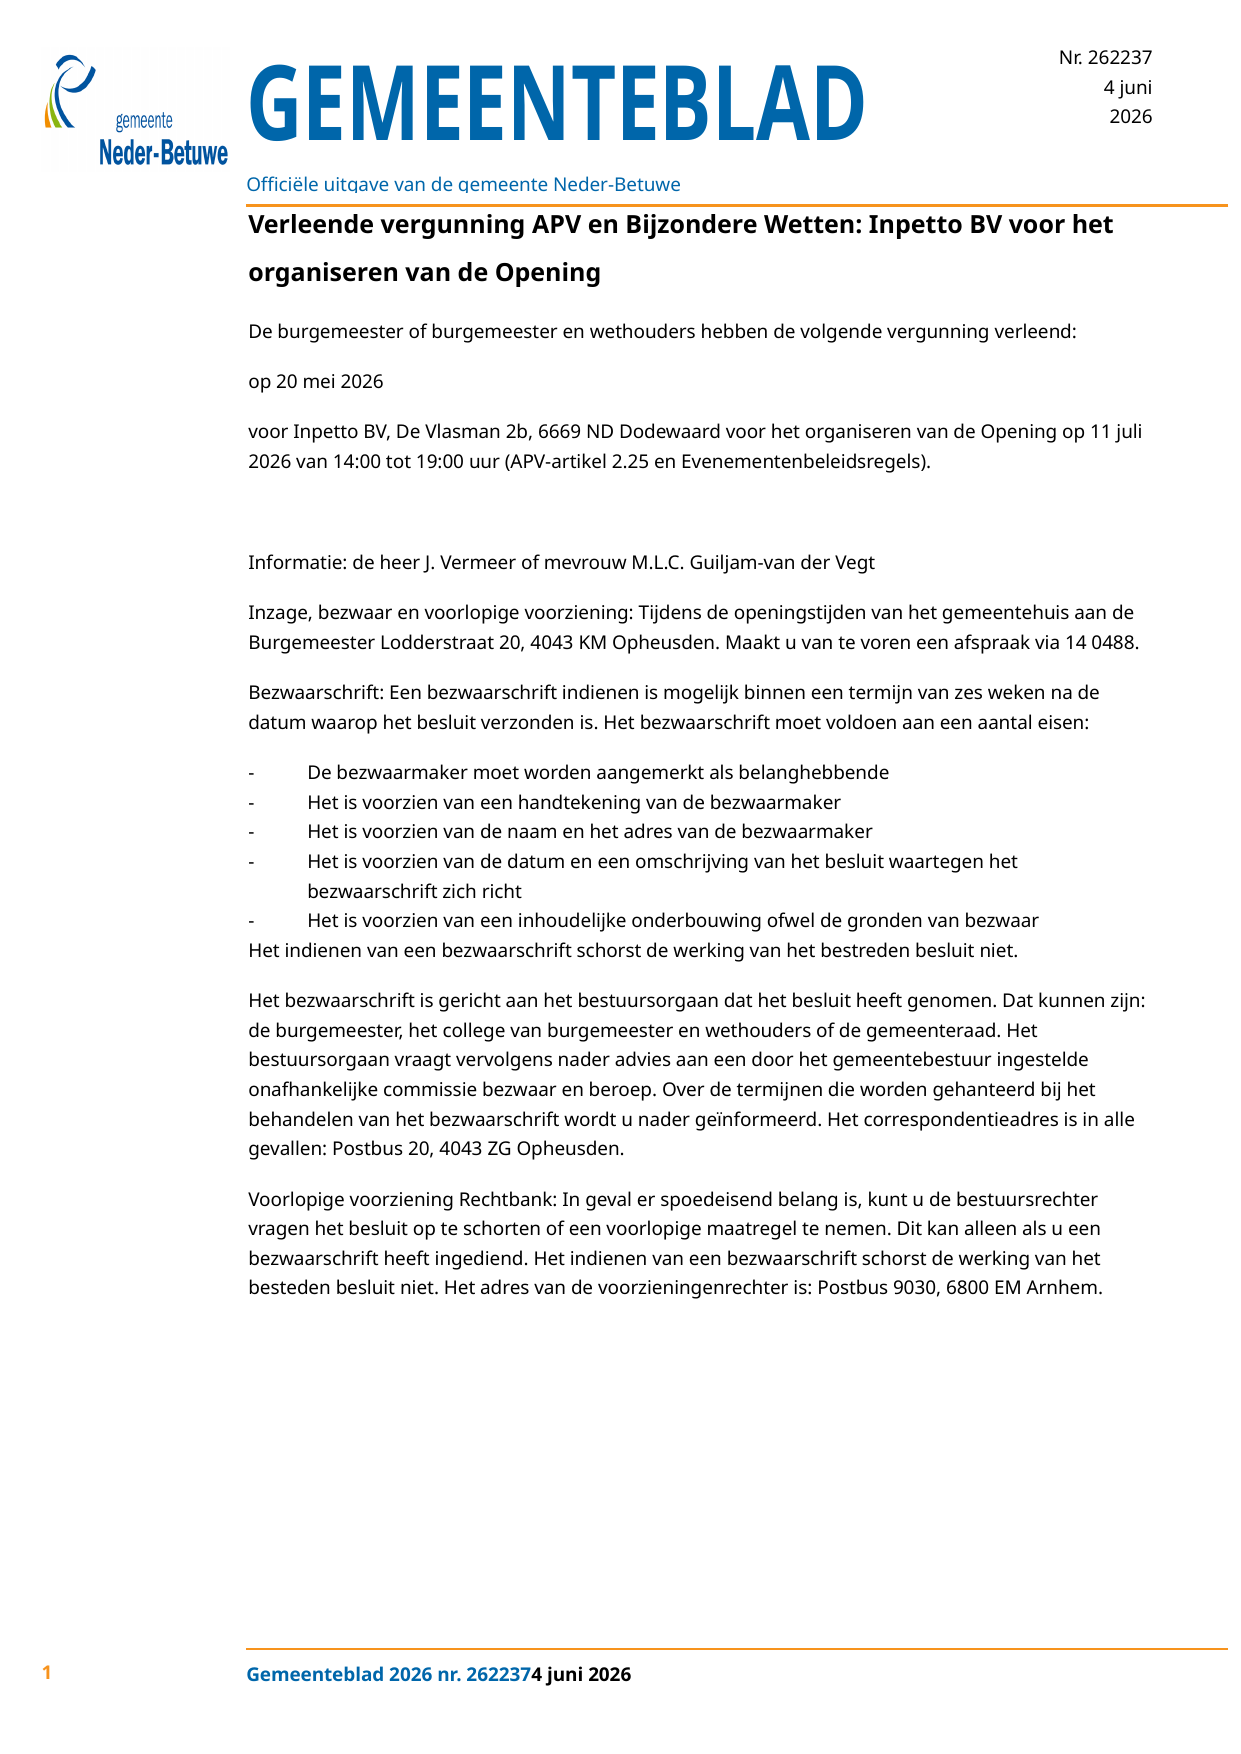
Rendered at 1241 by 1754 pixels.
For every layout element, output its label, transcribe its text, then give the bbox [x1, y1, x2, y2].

text De burgemeester of burgemeester en wethouders hebben de volgende vergunning verleend: [248, 318, 1152, 344]
list Het is voorzien van een handtekening van de bezwaarmaker [248, 789, 1152, 815]
list De bezwaarmaker moet worden aangemerkt als belanghebbende [248, 759, 1152, 785]
list Het is voorzien van de datum en een omschrijving van het besluit waartegen het bezwaarschrift zich richt [248, 848, 1152, 904]
list Het is voorzien van de naam en het adres van de bezwaarmaker [248, 819, 1152, 844]
picture [41, 47, 231, 172]
text Het bezwaarschrift is gericht aan het bestuursorgaan dat het besluit heeft genomen. Dat kunnen zijn: de burgemeester, het college van burgemeester en wethouders of de gemeenteraad. Het bestuursorgaan vraagt vervolgens nader advies aan een door het gemeentebestuur ingestelde onafhankelijke commissie bezwaar en beroep. Over de termijnen die worden gehanteerd bij het behandelen van het bezwaarschrift wordt u nader geïnformeerd. Het correspondentieadres is in alle gevallen: Postbus 20, 4043 ZG Opheusden. [248, 987, 1152, 1161]
text op 20 mei 2026 [248, 368, 1152, 394]
text Inzage, bezwaar en voorlopige voorziening: Tijdens de openingstijden van het gemeentehuis aan de Burgemeester Lodderstraat 20, 4043 KM Opheusden. Maakt u van te voren een afspraak via 14 0488. [248, 599, 1152, 655]
text voor Inpetto BV, De Vlasman 2b, 6669 ND Dodewaard voor het organiseren van de Opening op 11 juli 2026 van 14:00 tot 19:00 uur (APV-artikel 2.25 en Evenementenbeleidsregels). [248, 419, 1152, 474]
text Verleende vergunning APV en Bijzondere Wetten: Inpetto BV voor het organiseren van de Opening [248, 207, 1152, 288]
text Informatie: de heer J. Vermeer of mevrouw M.L.C. Guiljam-van der Vegt [248, 549, 1152, 575]
text Bezwaarschrift: Een bezwaarschrift indienen is mogelijk binnen een termijn van zes weken na de datum waarop het besluit verzonden is. Het bezwaarschrift moet voldoen aan een aantal eisen: [248, 679, 1152, 735]
list Het is voorzien van een inhoudelijke onderbouwing ofwel de gronden van bezwaar [248, 907, 1152, 933]
text Het indienen van een bezwaarschrift schorst de werking van het bestreden besluit niet. [248, 937, 1152, 963]
text Voorlopige voorziening Rechtbank: In geval er spoedeisend belang is, kunt u de bestuursrechter vragen het besluit op te schorten of een voorlopige maatregel te nemen. Dit kan alleen als u een bezwaarschrift heeft ingediend. Het indienen van een bezwaarschrift schorst de werking van het besteden besluit niet. Het adres van de voorzieningenrechter is: Postbus 9030, 6800 EM Arnhem. [248, 1186, 1152, 1300]
